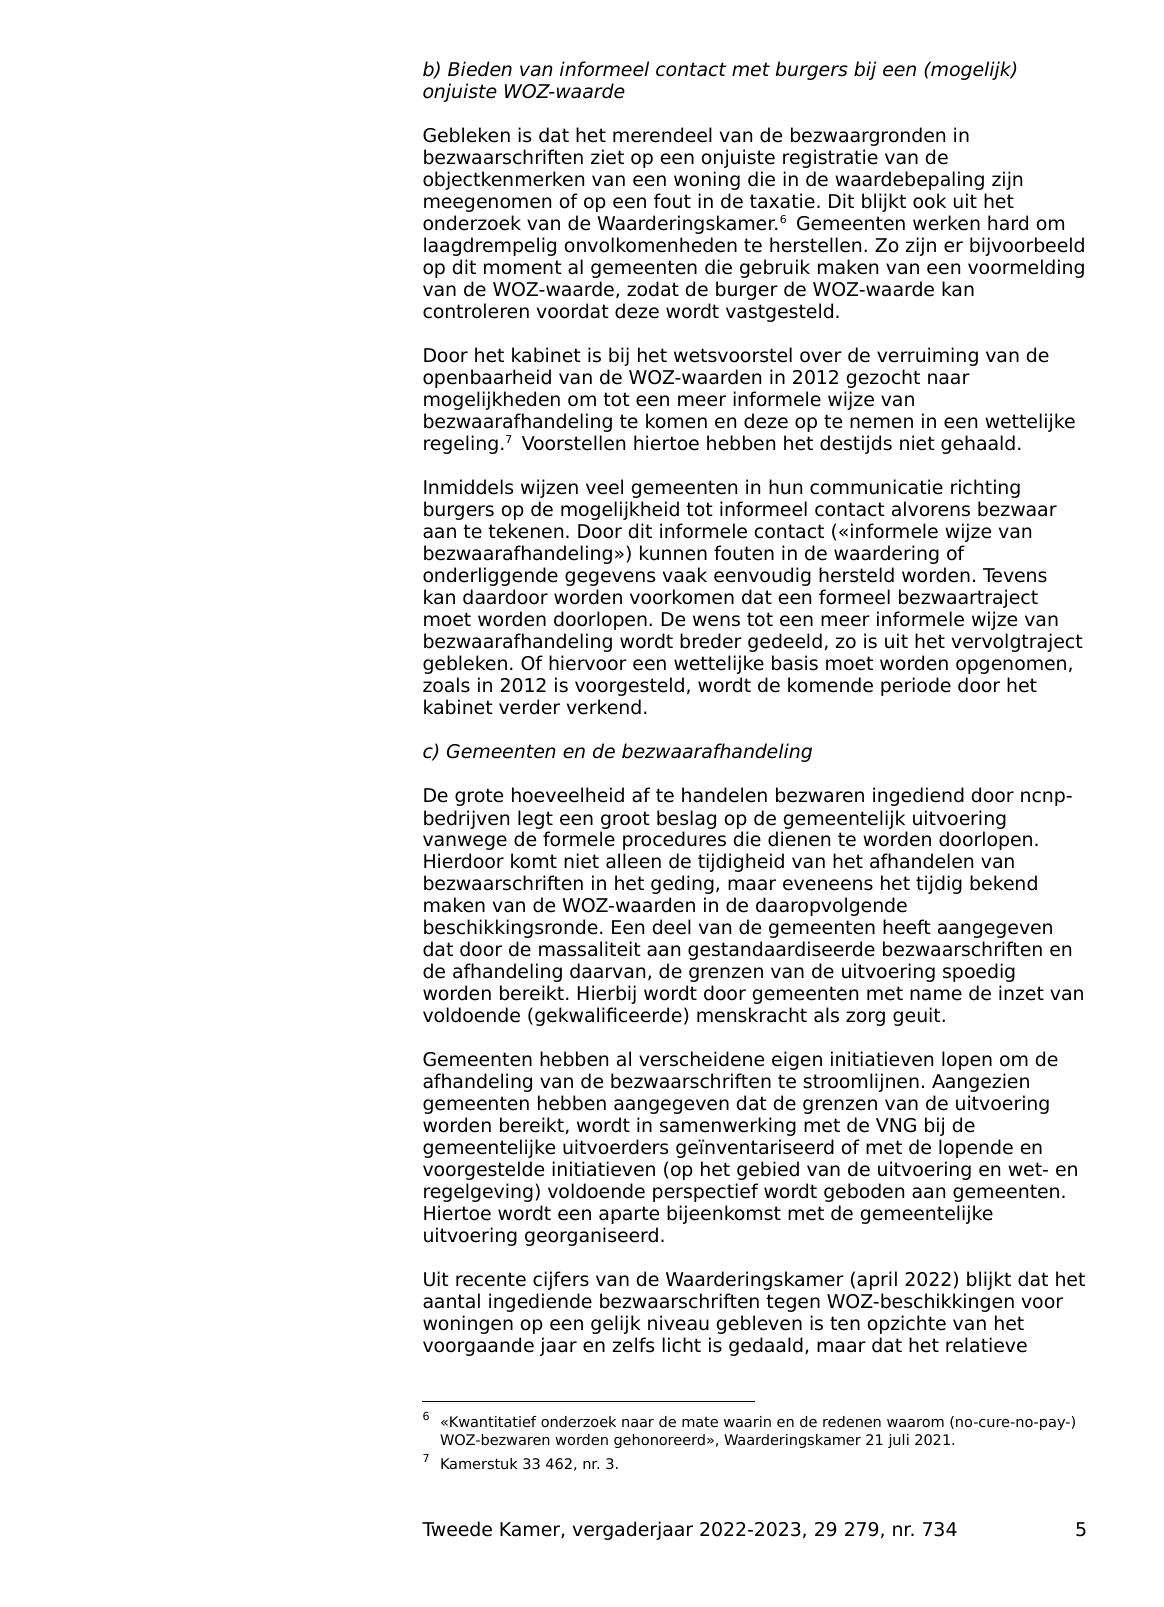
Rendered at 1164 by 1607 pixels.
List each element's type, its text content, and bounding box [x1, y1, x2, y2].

text De grote hoeveelheid af te handelen bezwaren ingediend door ncnp-bedrijven legt een groot beslag op de gemeentelijk uitvoering vanwege de formele procedures die dienen te worden doorlopen. Hierdoor komt niet alleen de tijdigheid van het afhandelen van bezwaarschriften in het geding, maar eveneens het tijdig bekend maken van de WOZ-waarden in de daaropvolgende beschikkingsronde. Een deel van de gemeenten heeft aangegeven dat door de massaliteit aan gestandaardiseerde bezwaarschriften en de afhandeling daarvan, de grenzen van de uitvoering spoedig worden bereikt. Hierbij wordt door gemeenten met name de inzet van voldoende (gekwalificeerde) menskracht als zorg geuit. [422, 785, 1087, 1027]
text Gebleken is dat het merendeel van de bezwaargronden in bezwaarschriften ziet op een onjuiste registratie van de objectkenmerken van een woning die in de waardebepaling zijn meegenomen of op een fout in de taxatie. Dit blijkt ook uit het onderzoek van de Waarderingskamer. Gemeenten werken hard om laagdrempelig onvolkomenheden te herstellen. Zo zijn er bijvoorbeeld op dit moment al gemeenten die gebruik maken van een voormelding van de WOZ-waarde, zodat de burger de WOZ-waarde kan controleren voordat deze wordt vastgesteld. [422, 125, 1087, 323]
text Kamerstuk 33 462, nr. 3. [422, 1452, 1087, 1474]
text Inmiddels wijzen veel gemeenten in hun communicatie richting burgers op de mogelijkheid tot informeel contact alvorens bezwaar aan te tekenen. Door dit informele contact («informele wijze van bezwaarafhandeling») kunnen fouten in de waardering of onderliggende gegevens vaak eenvoudig hersteld worden. Tevens kan daardoor worden voorkomen dat een formeel bezwaartraject moet worden doorlopen. De wens tot een meer informele wijze van bezwaarafhandeling wordt breder gedeeld, zo is uit het vervolgtraject gebleken. Of hiervoor een wettelijke basis moet worden opgenomen, zoals in 2012 is voorgesteld, wordt de komende periode door het kabinet verder verkend. [422, 477, 1087, 719]
text Gemeenten hebben al verscheidene eigen initiatieven lopen om de afhandeling van de bezwaarschriften te stroomlijnen. Aangezien gemeenten hebben aangegeven dat de grenzen van de uitvoering worden bereikt, wordt in samenwerking met de VNG bij de gemeentelijke uitvoerders geïnventariseerd of met de lopende en voorgestelde initiatieven (op het gebied van de uitvoering en wet- en regelgeving) voldoende perspectief wordt geboden aan gemeenten. Hiertoe wordt een aparte bijeenkomst met de gemeentelijke uitvoering georganiseerd. [422, 1049, 1087, 1247]
text Uit recente cijfers van de Waarderingskamer (april 2022) blijkt dat het aantal ingediende bezwaarschriften tegen WOZ-beschikkingen voor woningen op een gelijk niveau gebleven is ten opzichte van het voorgaande jaar en zelfs licht is gedaald, maar dat het relatieve [422, 1269, 1087, 1357]
subtitle b) Bieden van informeel contact met burgers bij een (mogelijk) onjuiste WOZ-waarde [422, 59, 1087, 103]
text «Kwantitatief onderzoek naar de mate waarin en de redenen waarom (no-cure-no-pay-) WOZ-bezwaren worden gehonoreerd», Waarderingskamer 21 juli 2021. [422, 1410, 1087, 1449]
text Door het kabinet is bij het wetsvoorstel over de verruiming van de openbaarheid van de WOZ-waarden in 2012 gezocht naar mogelijkheden om tot een meer informele wijze van bezwaarafhandeling te komen en deze op te nemen in een wettelijke regeling. Voorstellen hiertoe hebben het destijds niet gehaald. [422, 345, 1087, 455]
subtitle c) Gemeenten en de bezwaarafhandeling [422, 741, 1087, 763]
